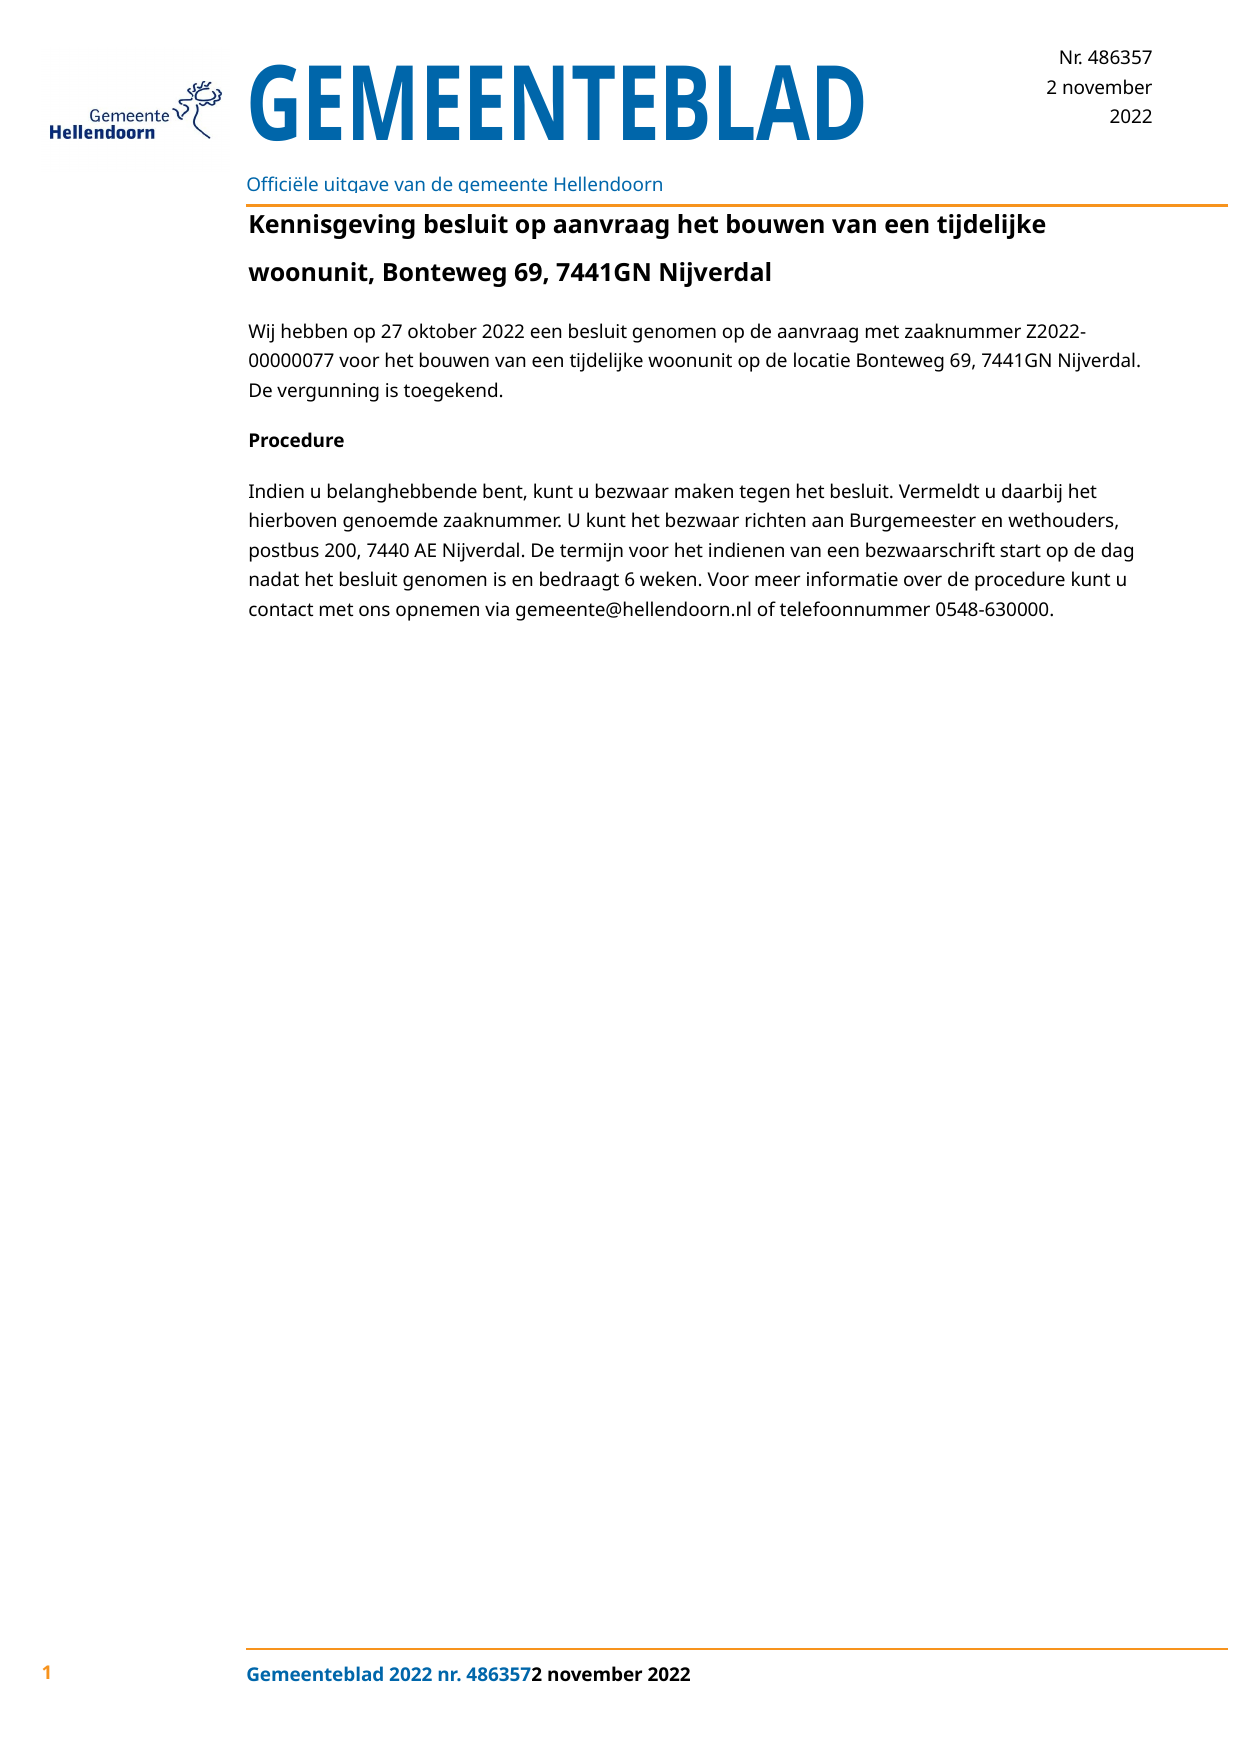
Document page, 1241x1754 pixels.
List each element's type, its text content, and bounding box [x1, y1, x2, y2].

text Indien u belanghebbende bent, kunt u bezwaar maken tegen het besluit. Vermeldt u daarbij het hierboven genoemde zaaknummer. U kunt het bezwaar richten aan Burgemeester en wethouders, postbus 200, 7440 AE Nijverdal. De termijn voor het indienen van een bezwaarschrift start op de dag nadat het besluit genomen is en bedraagt 6 weken. Voor meer informatie over de procedure kunt u contact met ons opnemen via gemeente@hellendoorn.nl of telefoonnummer 0548-630000. [248, 478, 1152, 622]
text Kennisgeving besluit op aanvraag het bouwen van een tijdelijke woonunit, Bonteweg 69, 7441GN Nijverdal [248, 207, 1152, 288]
text Procedure [248, 427, 1152, 453]
picture [41, 47, 231, 172]
text Wij hebben op 27 oktober 2022 een besluit genomen op de aanvraag met zaaknummer Z2022-00000077 voor het bouwen van een tijdelijke woonunit op de locatie Bonteweg 69, 7441GN Nijverdal. De vergunning is toegekend. [248, 318, 1152, 403]
